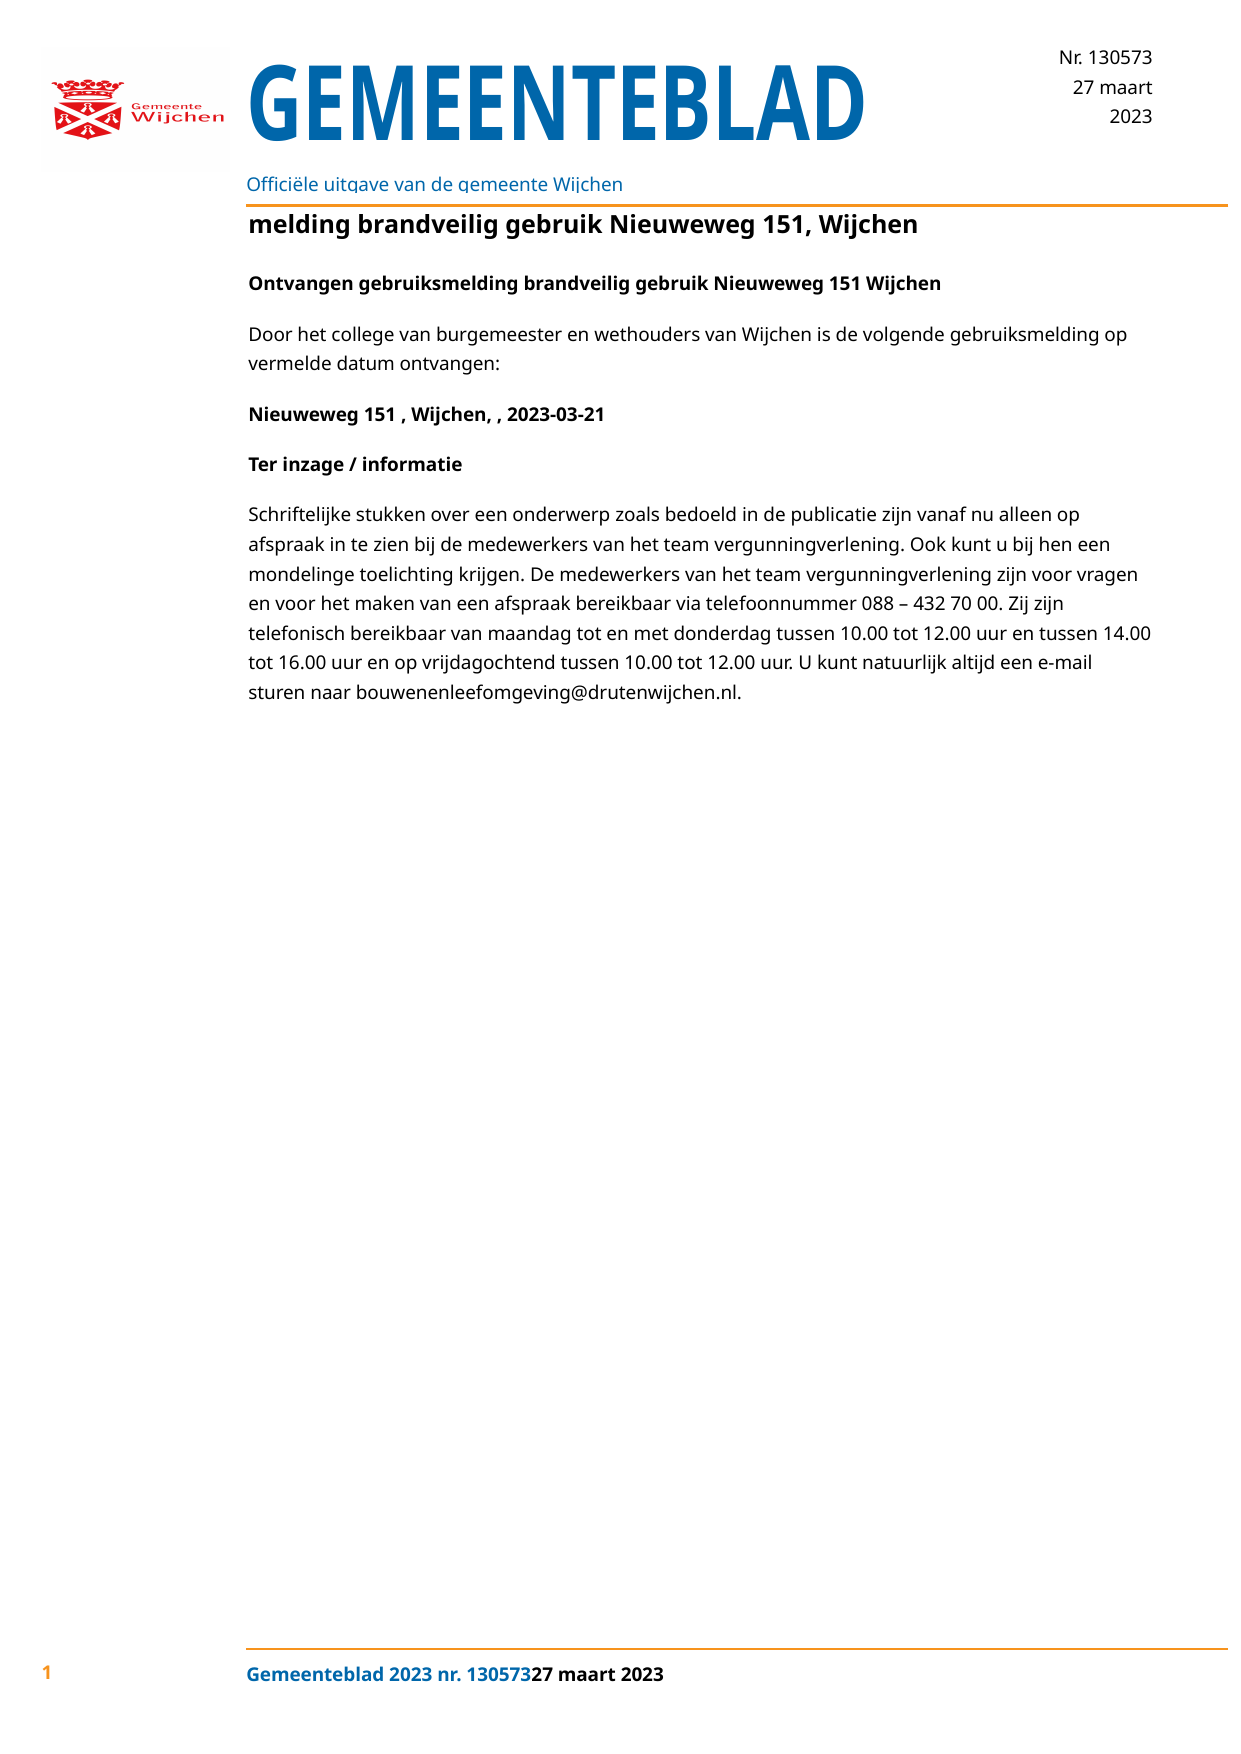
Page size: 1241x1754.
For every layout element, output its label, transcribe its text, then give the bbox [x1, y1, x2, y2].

text Ter inzage / informatie [248, 451, 1152, 477]
picture [41, 47, 231, 172]
text Ontvangen gebruiksmelding brandveilig gebruik Nieuweweg 151 Wijchen [248, 270, 1152, 296]
text Door het college van burgemeester en wethouders van Wijchen is de volgende gebruiksmelding op vermelde datum ontvangen: [248, 321, 1152, 376]
text melding brandveilig gebruik Nieuweweg 151, Wijchen [248, 207, 1152, 241]
text Nieuweweg 151 , Wijchen, , 2023-03-21 [248, 401, 1152, 426]
text Schriftelijke stukken over een onderwerp zoals bedoeld in de publicatie zijn vanaf nu alleen op afspraak in te zien bij de medewerkers van het team vergunningverlening. Ook kunt u bij hen een mondelinge toelichting krijgen. De medewerkers van het team vergunningverlening zijn voor vragen en voor het maken van een afspraak bereikbaar via telefoonnummer 088 – 432 70 00. Zij zijn telefonisch bereikbaar van maandag tot en met donderdag tussen 10.00 tot 12.00 uur en tussen 14.00 tot 16.00 uur en op vrijdagochtend tussen 10.00 tot 12.00 uur. U kunt natuurlijk altijd een e-mail sturen naar bouwenenleefomgeving@drutenwijchen.nl. [248, 502, 1152, 705]
